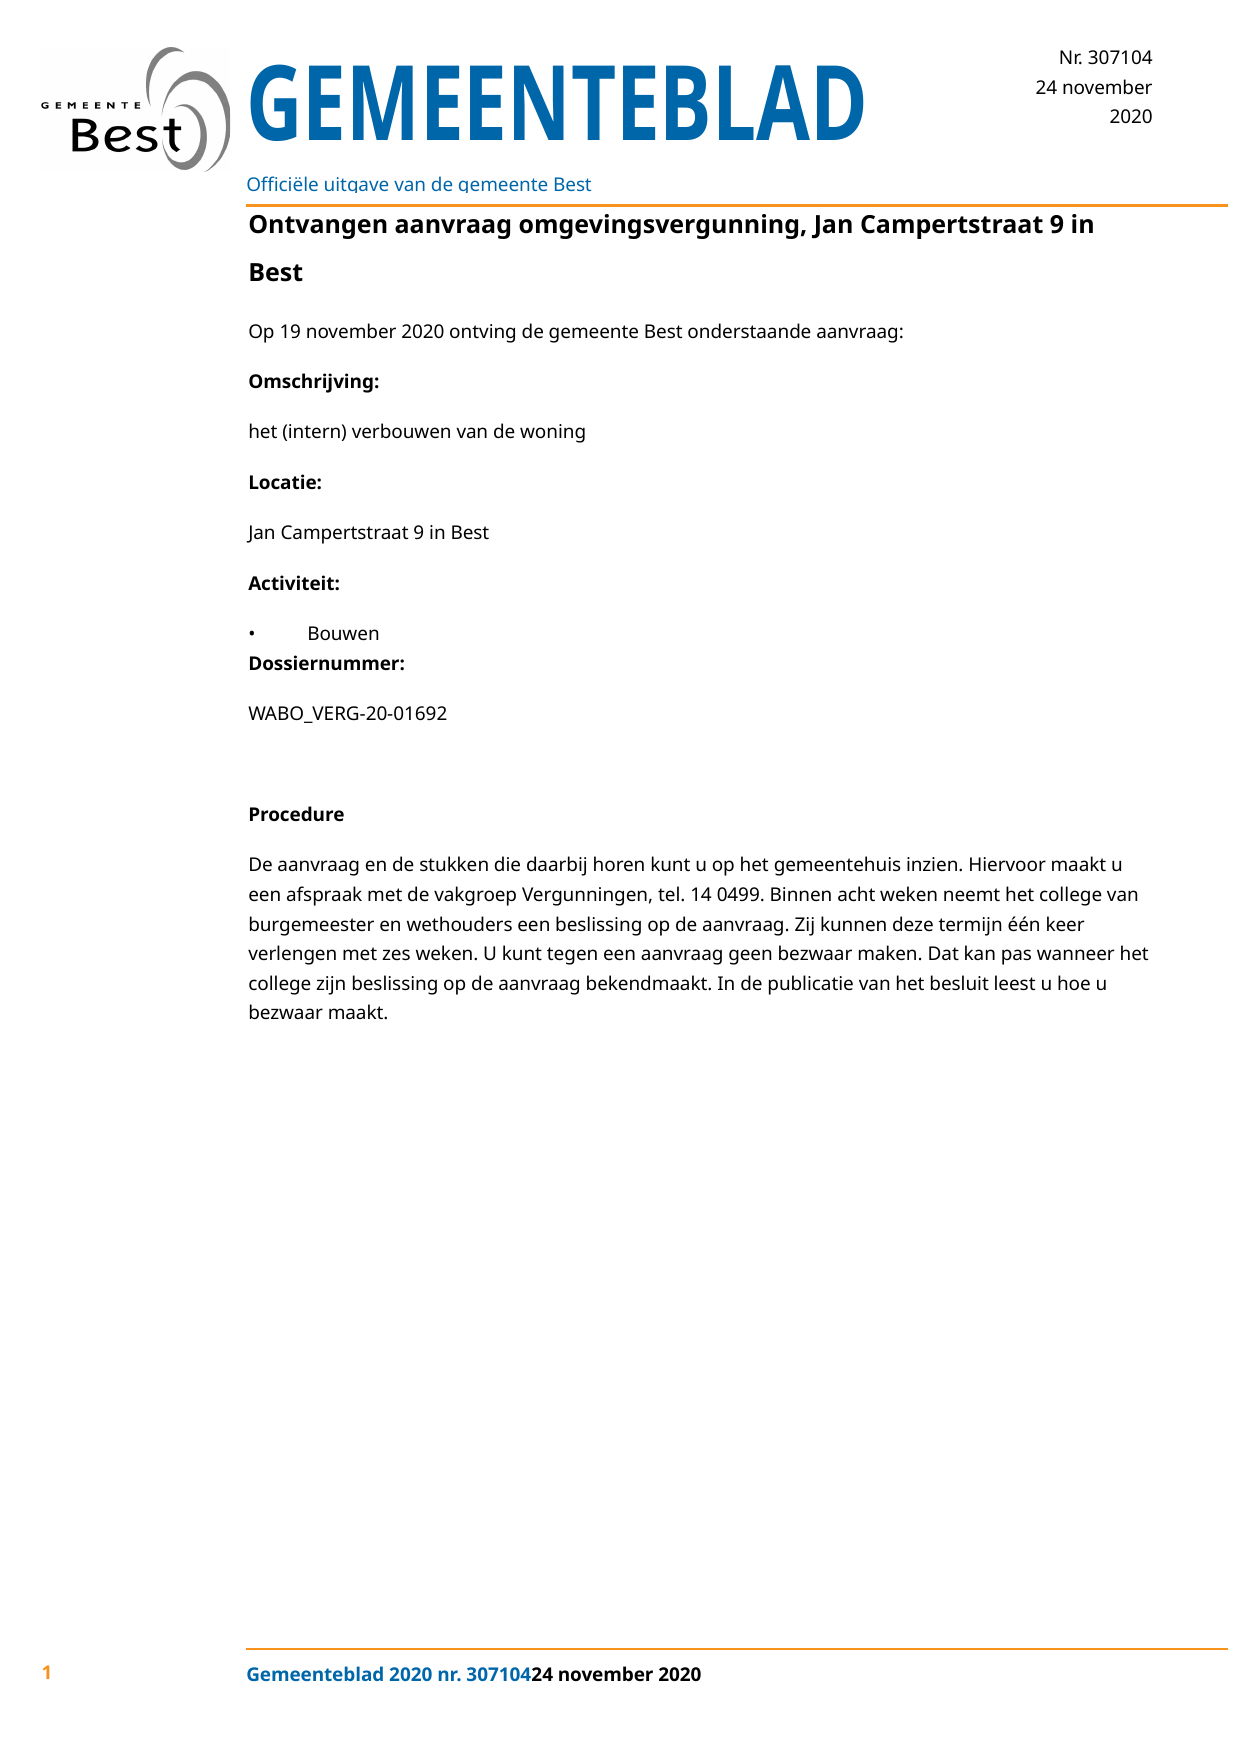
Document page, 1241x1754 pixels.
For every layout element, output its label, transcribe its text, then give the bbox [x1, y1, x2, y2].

text het (intern) verbouwen van de woning [248, 419, 1152, 444]
picture [41, 47, 231, 172]
text Dossiernummer: [248, 650, 1152, 676]
text Jan Campertstraat 9 in Best [248, 519, 1152, 545]
text De aanvraag en de stukken die daarbij horen kunt u op het gemeentehuis inzien. Hiervoor maakt u een afspraak met de vakgroep Vergunningen, tel. 14 0499. Binnen acht weken neemt het college van burgemeester en wethouders een beslissing op de aanvraag. Zij kunnen deze termijn één keer verlengen met zes weken. U kunt tegen een aanvraag geen bezwaar maken. Dat kan pas wanneer het college zijn beslissing op de aanvraag bekendmaakt. In de publicatie van het besluit leest u hoe u bezwaar maakt. [248, 852, 1152, 1025]
text Locatie: [248, 469, 1152, 495]
text Omschrijving: [248, 368, 1152, 394]
list Bouwen [248, 620, 1152, 646]
text WABO_VERG-20-01692 [248, 700, 1152, 726]
text Activiteit: [248, 570, 1152, 596]
text Ontvangen aanvraag omgevingsvergunning, Jan Campertstraat 9 in Best [248, 207, 1152, 288]
text Procedure [248, 801, 1152, 827]
text Op 19 november 2020 ontving de gemeente Best onderstaande aanvraag: [248, 318, 1152, 344]
